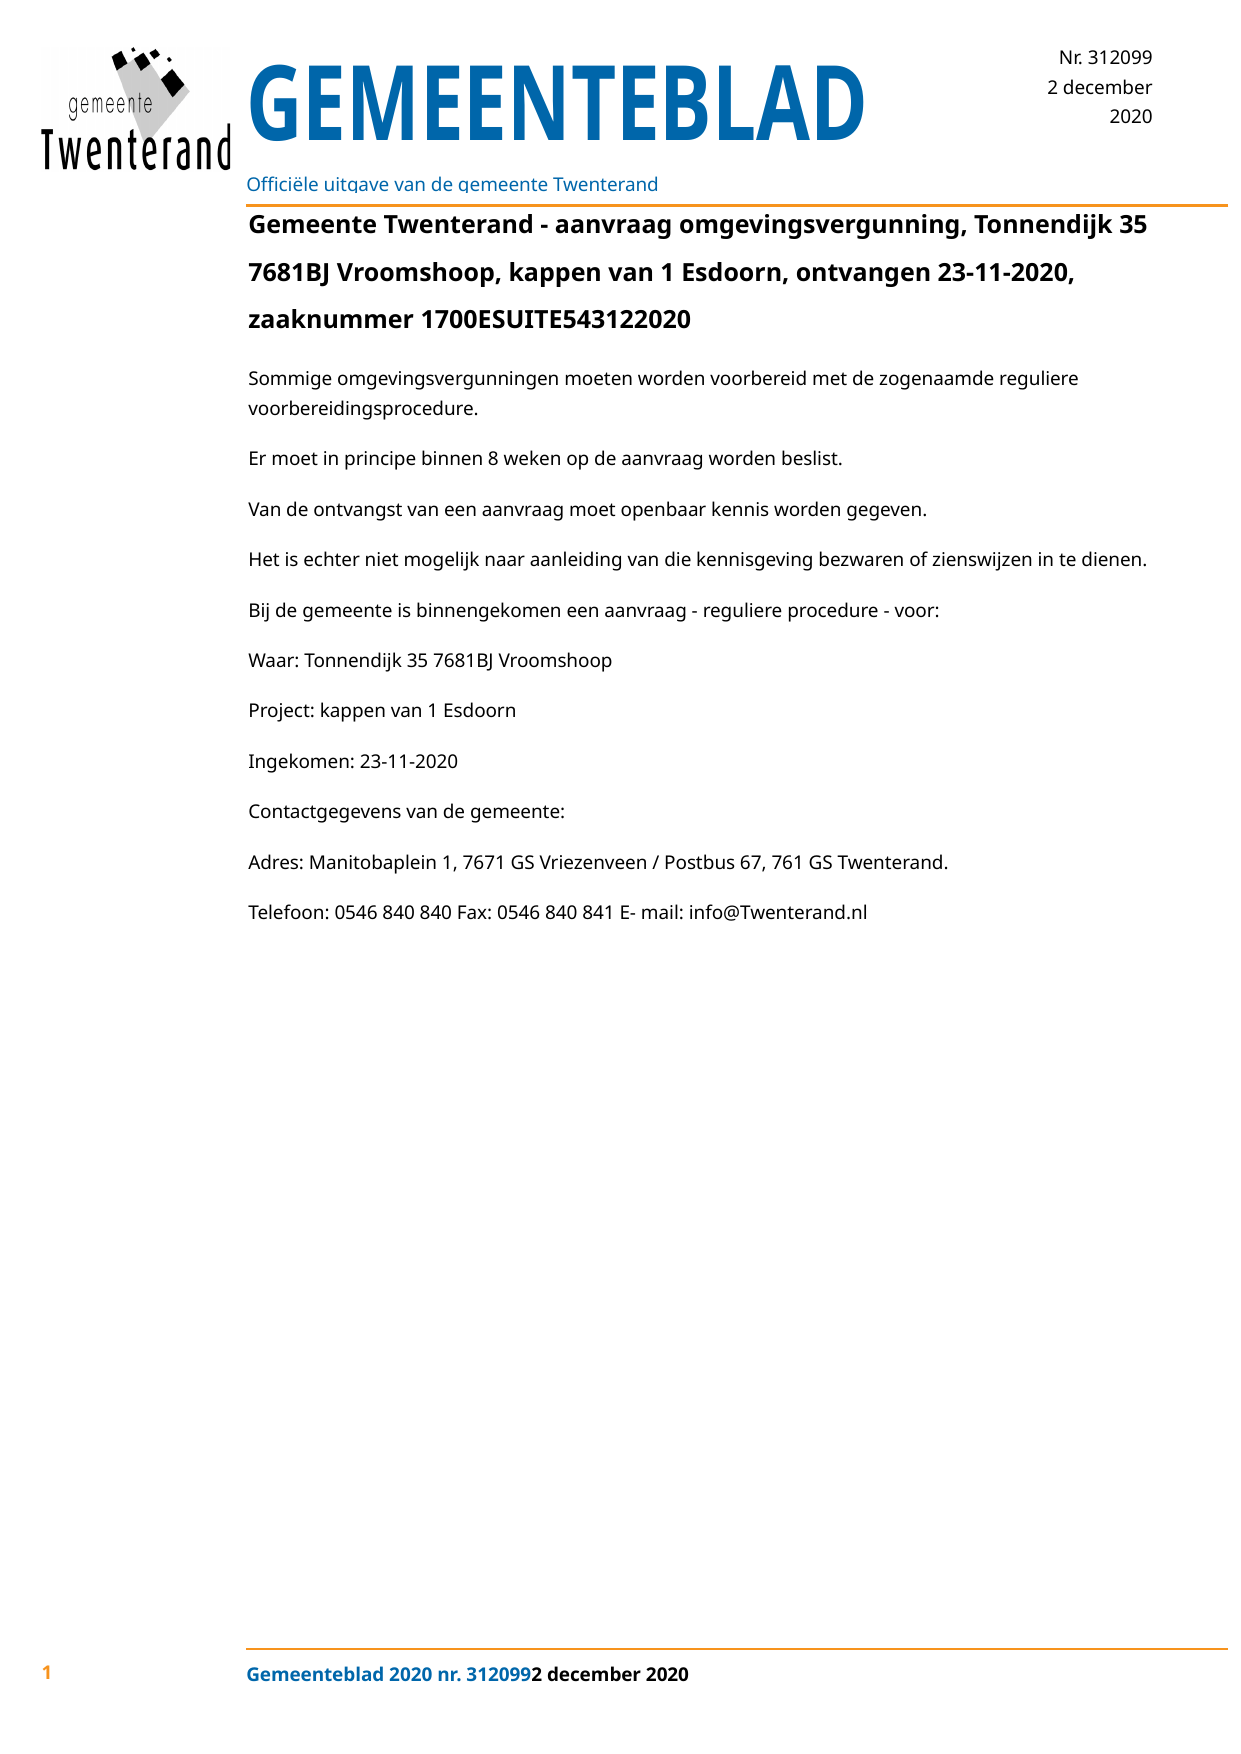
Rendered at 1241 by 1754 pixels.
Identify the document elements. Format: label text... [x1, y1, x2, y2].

text Van de ontvangst van een aanvraag moet openbaar kennis worden gegeven. [248, 496, 1152, 522]
text Contactgegevens van de gemeente: [248, 798, 1152, 824]
text Ingekomen: 23-11-2020 [248, 748, 1152, 774]
picture [41, 47, 231, 172]
text Gemeente Twenterand - aanvraag omgevingsvergunning, Tonnendijk 35 7681BJ Vroomshoop, kappen van 1 Esdoorn, ontvangen 23-11-2020, zaaknummer 1700ESUITE543122020 [248, 207, 1152, 336]
text Er moet in principe binnen 8 weken op de aanvraag worden beslist. [248, 446, 1152, 471]
text Telefoon: 0546 840 840 Fax: 0546 840 841 E- mail: info@Twenterand.nl [248, 899, 1152, 925]
text Bij de gemeente is binnengekomen een aanvraag - reguliere procedure - voor: [248, 597, 1152, 622]
text Sommige omgevingsvergunningen moeten worden voorbereid met de zogenaamde reguliere voorbereidingsprocedure. [248, 366, 1152, 421]
text Waar: Tonnendijk 35 7681BJ Vroomshoop [248, 647, 1152, 673]
text Project: kappen van 1 Esdoorn [248, 698, 1152, 723]
text Het is echter niet mogelijk naar aanleiding van die kennisgeving bezwaren of zienswijzen in te dienen. [248, 546, 1152, 572]
text Adres: Manitobaplein 1, 7671 GS Vriezenveen / Postbus 67, 761 GS Twenterand. [248, 849, 1152, 874]
